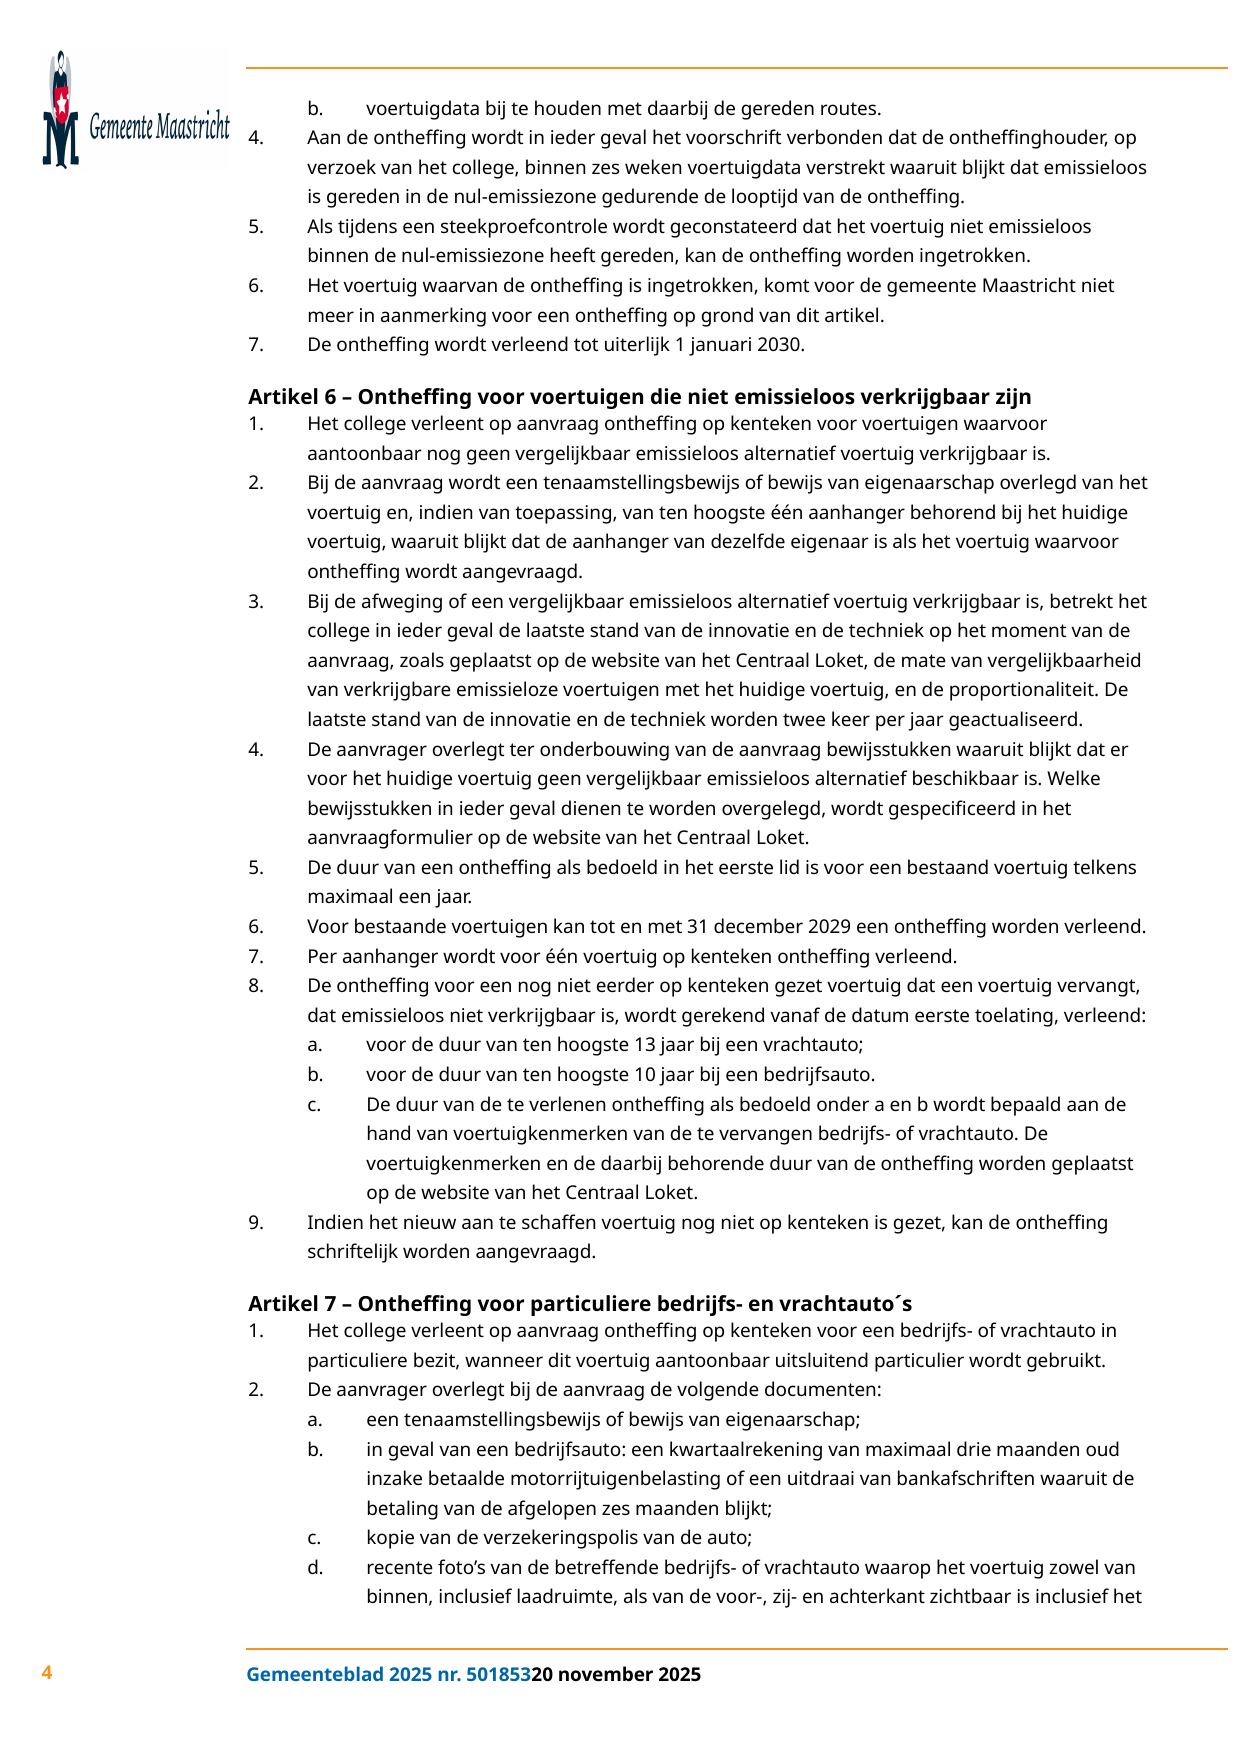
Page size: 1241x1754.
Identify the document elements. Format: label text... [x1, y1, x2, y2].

list Het college verleent op aanvraag ontheffing op kenteken voor een bedrijfs- of vrachtauto in particuliere bezit, wanneer dit voertuig aantoonbaar uitsluitend particulier wordt gebruikt. [248, 1317, 1152, 1373]
list Bij de aanvraag wordt een tenaamstellingsbewijs of bewijs van eigenaarschap overlegd van het voertuig en, indien van toepassing, van ten hoogste één aanhanger behorend bij het huidige voertuig, waaruit blijkt dat de aanhanger van dezelfde eigenaar is als het voertuig waarvoor ontheffing wordt aangevraagd. [248, 469, 1152, 584]
list voor de duur van ten hoogste 10 jaar bij een bedrijfsauto. [307, 1061, 1152, 1087]
list recente foto’s van de betreffende bedrijfs- of vrachtauto waarop het voertuig zowel van binnen, inclusief laadruimte, als van de voor-, zij- en achterkant zichtbaar is inclusief het [307, 1554, 1152, 1609]
list De duur van de te verlenen ontheffing als bedoeld onder a en b wordt bepaald aan de hand van voertuigkenmerken van de te vervangen bedrijfs- of vrachtauto. De voertuigkenmerken en de daarbij behorende duur van de ontheffing worden geplaatst op de website van het Centraal Loket. [307, 1091, 1152, 1205]
list Het college verleent op aanvraag ontheffing op kenteken voor voertuigen waarvoor aantoonbaar nog geen vergelijkbaar emissieloos alternatief voertuig verkrijgbaar is. [248, 410, 1152, 466]
list Indien het nieuw aan te schaffen voertuig nog niet op kenteken is gezet, kan de ontheffing schriftelijk worden aangevraagd. [248, 1209, 1152, 1264]
list Per aanhanger wordt voor één voertuig op kenteken ontheffing verleend. [248, 943, 1152, 968]
list Bij de afweging of een vergelijkbaar emissieloos alternatief voertuig verkrijgbaar is, betrekt het college in ieder geval de laatste stand van de innovatie en de techniek op het moment van de aanvraag, zoals geplaatst op de website van het Centraal Loket, de mate van vergelijkbaarheid van verkrijgbare emissieloze voertuigen met het huidige voertuig, en de proportionaliteit. De laatste stand van de innovatie en de techniek worden twee keer per jaar geactualiseerd. [248, 588, 1152, 732]
list voor de duur van ten hoogste 13 jaar bij een vrachtauto; [307, 1032, 1152, 1057]
list De duur van een ontheffing als bedoeld in het eerste lid is voor een bestaand voertuig telkens maximaal een jaar. [248, 854, 1152, 909]
list voertuigdata bij te houden met daarbij de gereden routes. [307, 95, 1152, 121]
list Voor bestaande voertuigen kan tot en met 31 december 2029 een ontheffing worden verleend. [248, 913, 1152, 939]
list Aan de ontheffing wordt in ieder geval het voorschrift verbonden dat de ontheffinghouder, op verzoek van het college, binnen zes weken voertuigdata verstrekt waaruit blijkt dat emissieloos is gereden in de nul-emissiezone gedurende de looptijd van de ontheffing. [248, 124, 1152, 209]
list De aanvrager overlegt ter onderbouwing van de aanvraag bewijsstukken waaruit blijkt dat er voor het huidige voertuig geen vergelijkbaar emissieloos alternatief beschikbaar is. Welke bewijsstukken in ieder geval dienen te worden overgelegd, wordt gespecificeerd in het aanvraagformulier op de website van het Centraal Loket. [248, 736, 1152, 850]
list in geval van een bedrijfsauto: een kwartaalrekening van maximaal drie maanden oud inzake betaalde motorrijtuigenbelasting of een uitdraai van bankafschriften waaruit de betaling van de afgelopen zes maanden blijkt; [307, 1436, 1152, 1521]
text Artikel 6 – Ontheffing voor voertuigen die niet emissieloos verkrijgbaar zijn [248, 382, 1152, 410]
list kopie van de verzekeringspolis van de auto; [307, 1524, 1152, 1550]
text Artikel 7 – Ontheffing voor particuliere bedrijfs- en vrachtauto´s [248, 1289, 1152, 1317]
list Als tijdens een steekproefcontrole wordt geconstateerd dat het voertuig niet emissieloos binnen de nul-emissiezone heeft gereden, kan de ontheffing worden ingetrokken. [248, 213, 1152, 268]
list De ontheffing voor een nog niet eerder op kenteken gezet voertuig dat een voertuig vervangt, dat emissieloos niet verkrijgbaar is, wordt gerekend vanaf de datum eerste toelating, verleend: [248, 972, 1152, 1028]
list De ontheffing wordt verleend tot uiterlijk 1 januari 2030. [248, 331, 1152, 357]
list De aanvrager overlegt bij de aanvraag de volgende documenten: [248, 1377, 1152, 1402]
list Het voertuig waarvan de ontheffing is ingetrokken, komt voor de gemeente Maastricht niet meer in aanmerking voor een ontheffing op grond van dit artikel. [248, 272, 1152, 328]
picture [41, 47, 231, 172]
list een tenaamstellingsbewijs of bewijs van eigenaarschap; [307, 1406, 1152, 1432]
